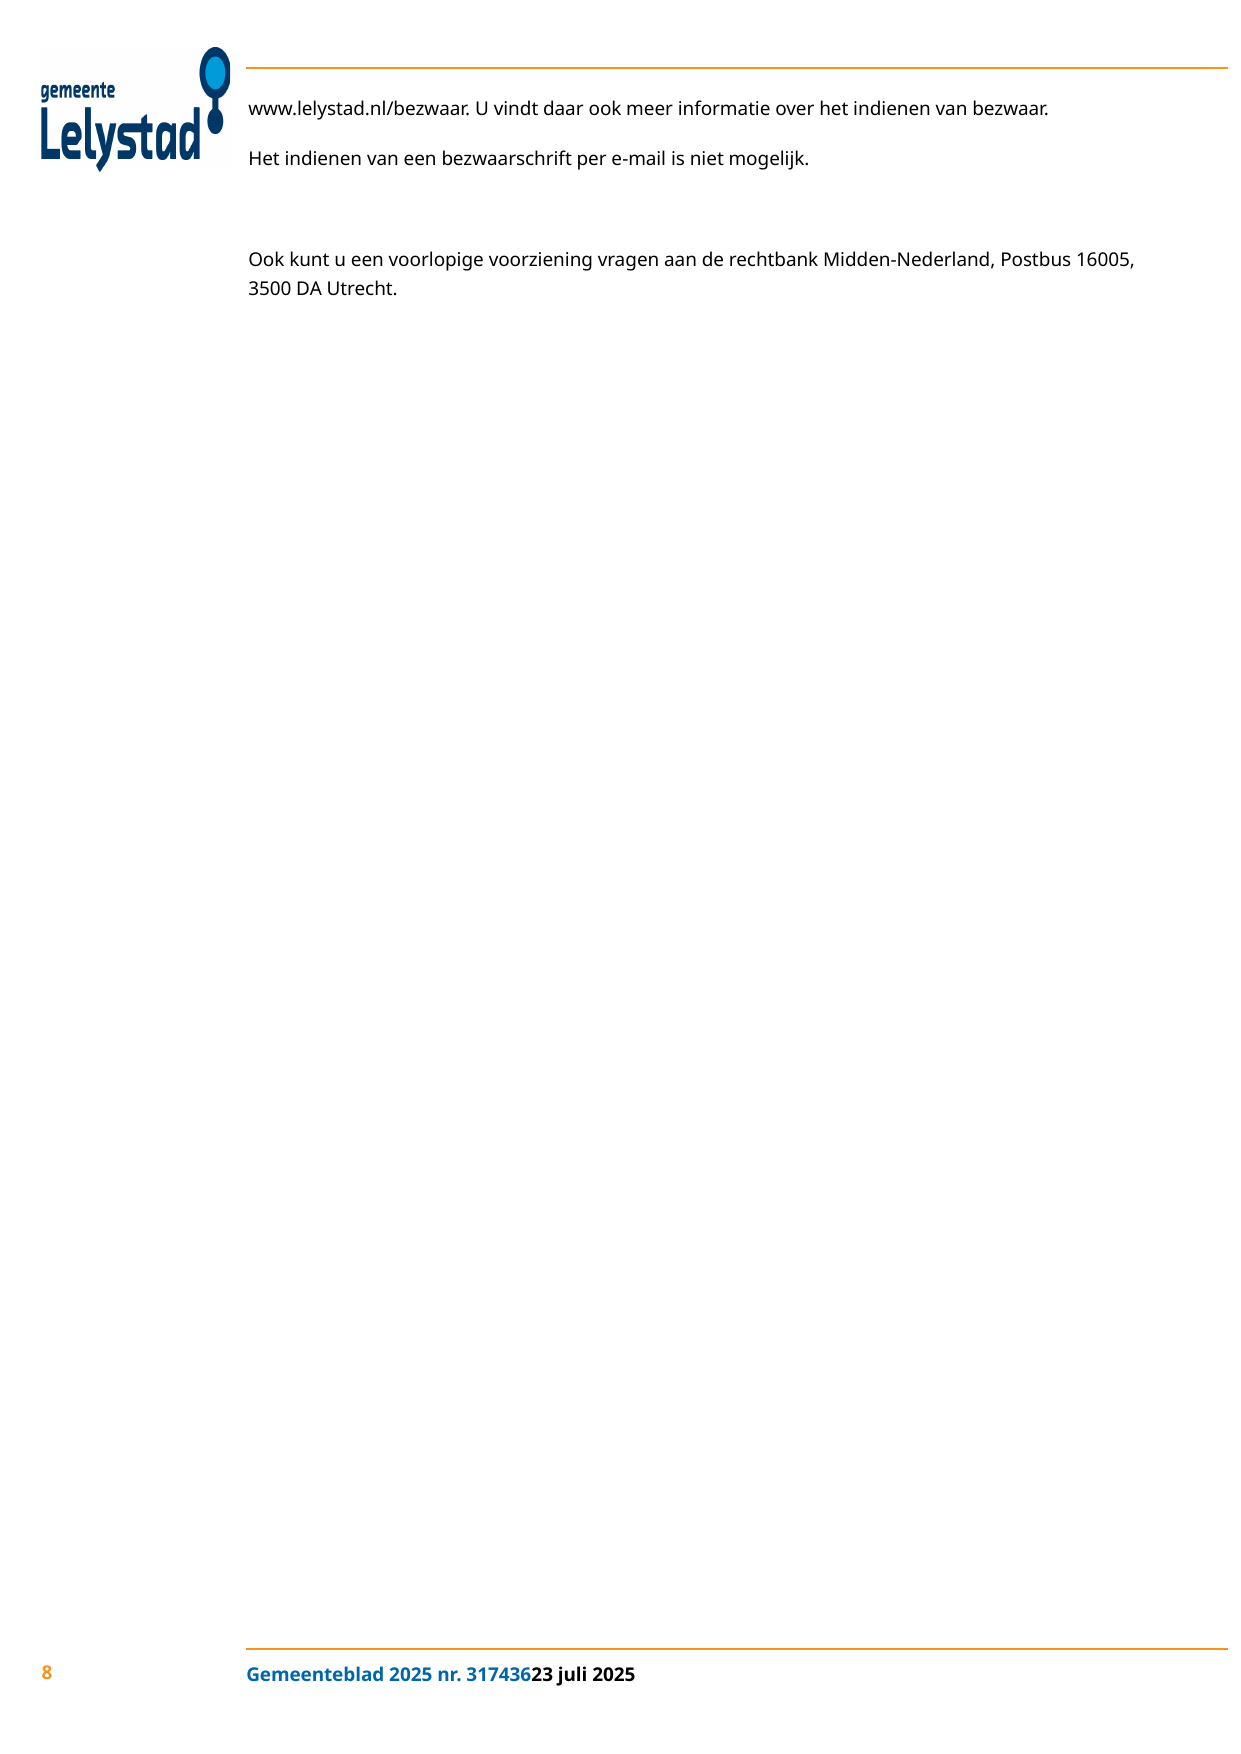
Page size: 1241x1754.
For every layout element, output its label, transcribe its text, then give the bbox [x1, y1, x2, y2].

text Ook kunt u een voorlopige voorziening vragen aan de rechtbank Midden-Nederland, Postbus 16005, 3500 DA Utrecht. [248, 246, 1152, 301]
picture [41, 47, 231, 172]
text Het indienen van een bezwaarschrift per e-mail is niet mogelijk. [248, 145, 1152, 171]
text www.lelystad.nl/bezwaar. U vindt daar ook meer informatie over het indienen van bezwaar. [248, 95, 1152, 121]
